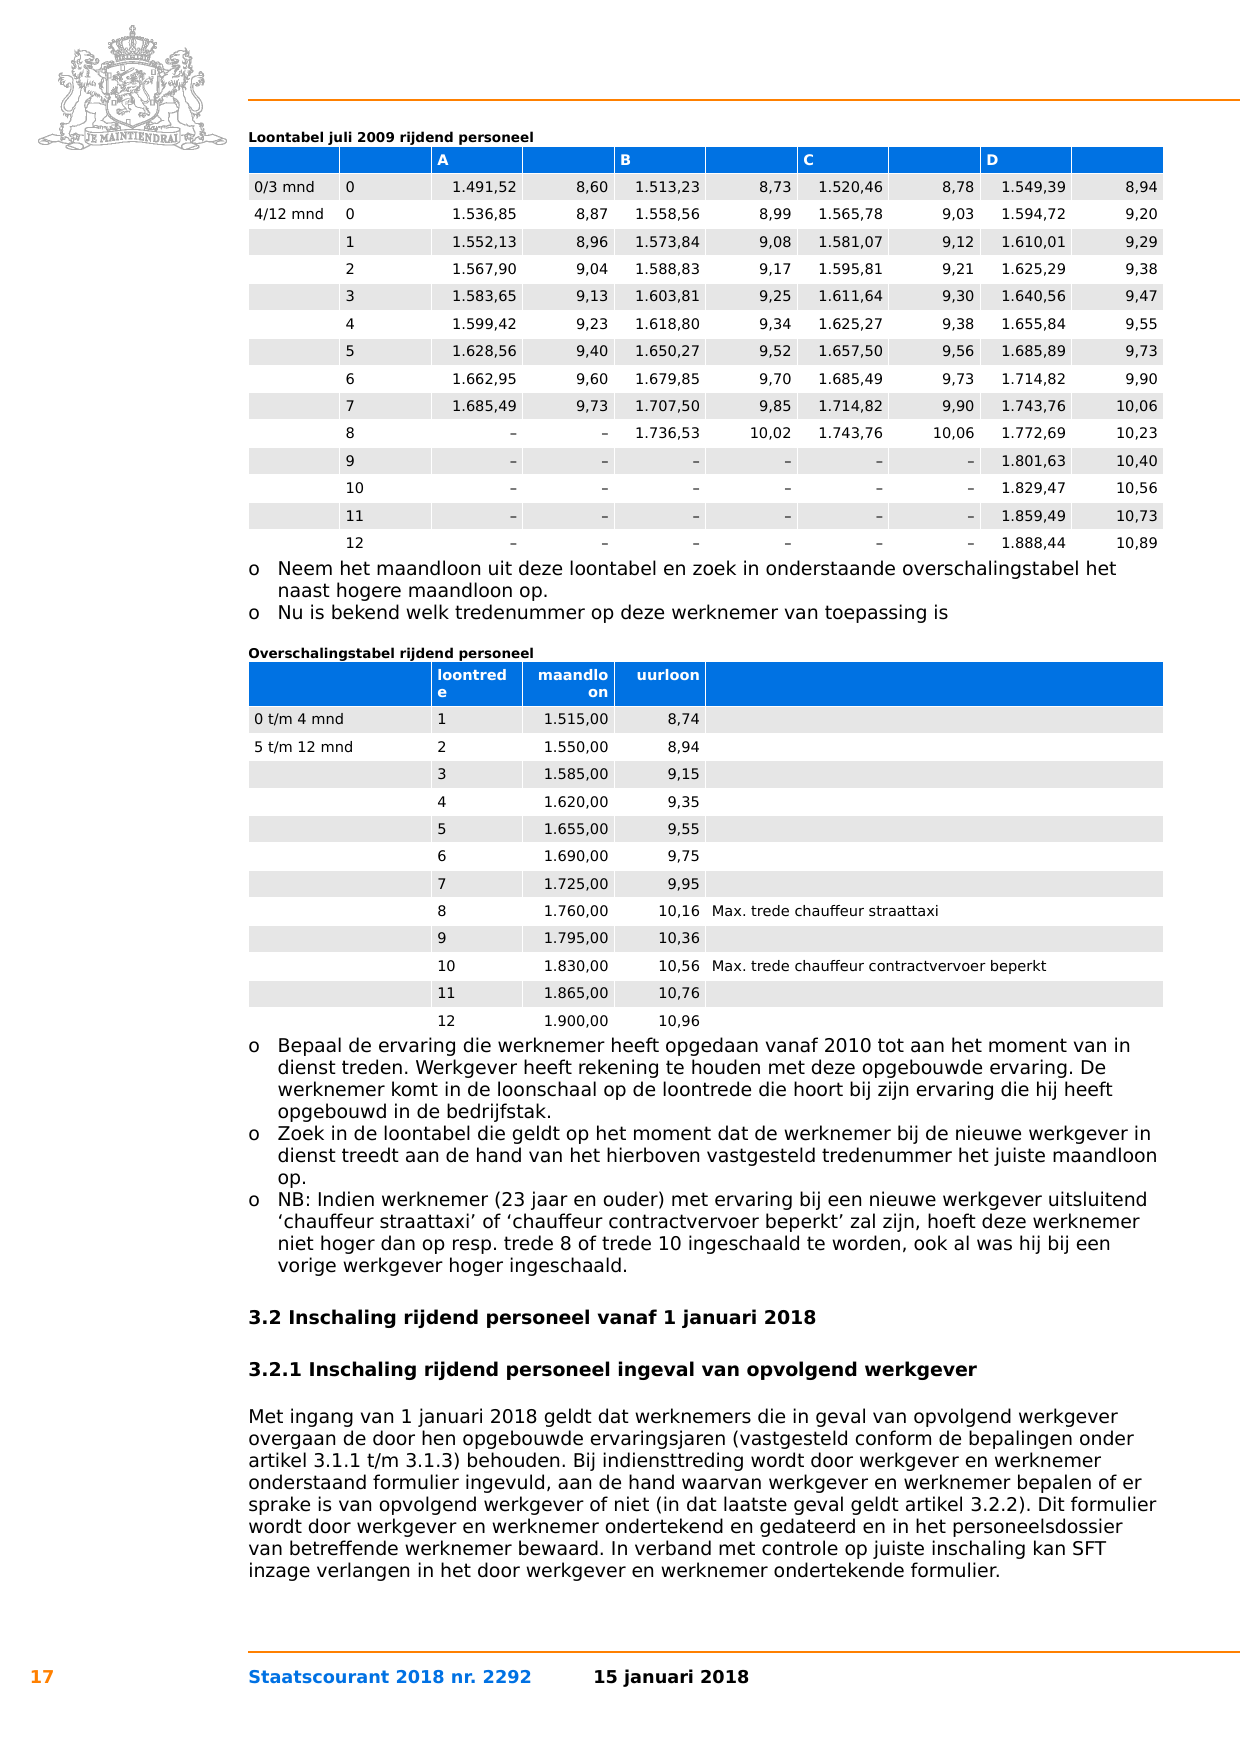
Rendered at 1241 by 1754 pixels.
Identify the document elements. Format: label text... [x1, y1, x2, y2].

table_cell uurloon [615, 662, 705, 706]
table_cell 1.725,00 [523, 871, 614, 897]
table_cell – [432, 421, 522, 447]
table_cell 6 [340, 366, 431, 392]
table_cell 9,95 [615, 871, 705, 897]
table_cell 0 [340, 201, 431, 228]
table_cell 9,03 [889, 201, 980, 228]
table_cell 1.657,50 [798, 339, 888, 365]
table_cell 9,38 [889, 311, 980, 337]
table_cell – [523, 421, 614, 447]
table_cell 1.707,50 [615, 393, 705, 419]
table_cell 1.581,07 [798, 229, 888, 255]
table_cell 0 [340, 174, 431, 200]
table_cell 8,96 [523, 229, 614, 255]
table_cell 1.640,56 [981, 284, 1071, 310]
table_cell – [798, 530, 888, 557]
text o Nu is bekend welk tredenummer op deze werknemer van toepassing is [248, 602, 1163, 623]
table_cell B [615, 147, 705, 173]
table_cell 1.513,23 [615, 174, 705, 200]
table_cell 9,70 [706, 366, 797, 392]
table_cell 1.603,81 [615, 284, 705, 310]
table_cell 10,06 [1072, 393, 1163, 419]
table_cell 2 [432, 734, 522, 760]
table_cell Max. trede chauffeur contractvervoer beperkt [706, 953, 1163, 979]
table_cell [249, 339, 339, 365]
table_cell – [615, 503, 705, 529]
table_cell [249, 789, 431, 815]
table_cell 8,74 [615, 707, 705, 733]
table_cell 1.743,76 [798, 421, 888, 447]
text o Zoek in de loontabel die geldt op het moment dat de werknemer bij de nieuwe werkgever in dienst treedt aan de hand van het hierboven vastgesteld tredenummer het juiste maandloon op. [248, 1123, 1163, 1189]
table_header Loontabel juli 2009 rijdend personeel [248, 130, 1163, 146]
table_cell 1.552,13 [432, 229, 522, 255]
table_cell 8,60 [523, 174, 614, 200]
subtitle 3.2 Inschaling rijdend personeel vanaf 1 januari 2018 [248, 1307, 1163, 1329]
table_cell 1.573,84 [615, 229, 705, 255]
table_cell 9,73 [889, 366, 980, 392]
table_cell 1.565,78 [798, 201, 888, 228]
table_cell [249, 147, 339, 173]
table_cell 9,25 [706, 284, 797, 310]
table_cell [249, 284, 339, 310]
table_cell [249, 761, 431, 788]
table_cell 1.515,00 [523, 707, 614, 733]
table_cell 1.655,00 [523, 816, 614, 842]
table_cell 9,47 [1072, 284, 1163, 310]
table_cell 9,29 [1072, 229, 1163, 255]
table_cell 1.772,69 [981, 421, 1071, 447]
table_cell 1.583,65 [432, 284, 522, 310]
table_cell 9,17 [706, 256, 797, 283]
table_cell 1.520,46 [798, 174, 888, 200]
table_cell [706, 761, 1163, 788]
table_cell 8,99 [706, 201, 797, 228]
table_cell – [889, 448, 980, 474]
table_cell 9,21 [889, 256, 980, 283]
table_cell 9,73 [523, 393, 614, 419]
table_cell [706, 844, 1163, 870]
table_cell [889, 147, 980, 173]
table_cell loontrede [432, 662, 522, 706]
table_cell 10,76 [615, 981, 705, 1007]
table_cell 9,52 [706, 339, 797, 365]
table_cell [706, 147, 797, 173]
table_cell 1.865,00 [523, 981, 614, 1007]
table_cell – [706, 530, 797, 557]
table_cell 1.594,72 [981, 201, 1071, 228]
text o Neem het maandloon uit deze loontabel en zoek in onderstaande overschalingstabel het naast hogere maandloon op. [248, 558, 1163, 602]
table_cell [706, 662, 1163, 706]
table_cell 12 [340, 530, 431, 557]
table_cell 9,12 [889, 229, 980, 255]
table_cell – [889, 503, 980, 529]
table_cell 9,75 [615, 844, 705, 870]
table_cell 5 t/m 12 mnd [249, 734, 431, 760]
table_cell 9,08 [706, 229, 797, 255]
table_cell – [889, 530, 980, 557]
table_cell 1.585,00 [523, 761, 614, 788]
table_cell 12 [432, 1008, 522, 1034]
table_cell 1.685,49 [432, 393, 522, 419]
table_cell 1.859,49 [981, 503, 1071, 529]
table_cell 9,60 [523, 366, 614, 392]
table_cell 8 [432, 898, 522, 925]
table_cell 3 [340, 284, 431, 310]
picture [38, 25, 227, 150]
table_cell 8,94 [1072, 174, 1163, 200]
text o NB: Indien werknemer (23 jaar en ouder) met ervaring bij een nieuwe werkgever uitsluitend ‘chauffeur straattaxi’ of ‘chauffeur contractvervoer beperkt’ zal zijn, hoeft deze werknemer niet hoger dan op resp. trede 8 of trede 10 ingeschaald te worden, ook al was hij bij een vorige werkgever hoger ingeschaald. [248, 1189, 1163, 1277]
table_cell – [432, 530, 522, 557]
text Met ingang van 1 januari 2018 geldt dat werknemers die in geval van opvolgend werkgever overgaan de door hen opgebouwde ervaringsjaren (vastgesteld conform de bepalingen onder artikel 3.1.1 t/m 3.1.3) behouden. Bij indiensttreding wordt door werkgever en werknemer onderstaand formulier ingevuld, aan de hand waarvan werkgever en werknemer bepalen of er sprake is van opvolgend werkgever of niet (in dat laatste geval geldt artikel 3.2.2). Dit formulier wordt door werkgever en werknemer ondertekend en gedateerd en in het personeelsdossier van betreffende werknemer bewaard. In verband met controle op juiste inschaling kan SFT inzage verlangen in het door werkgever en werknemer ondertekende formulier. [248, 1406, 1163, 1582]
table_cell 1.760,00 [523, 898, 614, 925]
table_cell 1.801,63 [981, 448, 1071, 474]
table_cell 9,15 [615, 761, 705, 788]
table_cell 11 [432, 981, 522, 1007]
table_cell 1.888,44 [981, 530, 1071, 557]
table_cell 9,90 [1072, 366, 1163, 392]
table_cell 5 [340, 339, 431, 365]
table_cell 1.550,00 [523, 734, 614, 760]
table_cell [249, 1008, 431, 1034]
table_cell 9,35 [615, 789, 705, 815]
table_cell 1 [340, 229, 431, 255]
table_cell [249, 530, 339, 557]
table_cell 10,96 [615, 1008, 705, 1034]
table_cell – [798, 503, 888, 529]
table_cell maandloon [523, 662, 614, 706]
table_cell 1.655,84 [981, 311, 1071, 337]
table_cell 1 [432, 707, 522, 733]
table_cell – [615, 448, 705, 474]
table_cell 9,30 [889, 284, 980, 310]
table_cell [706, 981, 1163, 1007]
table_cell 8,94 [615, 734, 705, 760]
table_cell 4 [340, 311, 431, 337]
table_cell – [432, 448, 522, 474]
table_cell 3 [432, 761, 522, 788]
table_cell 9,55 [1072, 311, 1163, 337]
table_cell [249, 366, 339, 392]
table_cell [249, 898, 431, 925]
table_cell 10,56 [615, 953, 705, 979]
table_cell [249, 229, 339, 255]
subtitle 3.2.1 Inschaling rijdend personeel ingeval van opvolgend werkgever [248, 1359, 1163, 1381]
table_cell – [432, 475, 522, 502]
table_cell 9,20 [1072, 201, 1163, 228]
table_cell 1.662,95 [432, 366, 522, 392]
table_cell 0 t/m 4 mnd [249, 707, 431, 733]
table_cell [249, 953, 431, 979]
table_cell 4 [432, 789, 522, 815]
table_cell – [706, 475, 797, 502]
table_cell 9,34 [706, 311, 797, 337]
table_cell – [432, 503, 522, 529]
table_cell 1.536,85 [432, 201, 522, 228]
table_cell [249, 816, 431, 842]
table_cell 10 [432, 953, 522, 979]
table_cell – [798, 448, 888, 474]
table_cell [1072, 147, 1163, 173]
table_cell – [706, 503, 797, 529]
table_cell 1.690,00 [523, 844, 614, 870]
table_cell [249, 311, 339, 337]
table_cell 1.588,83 [615, 256, 705, 283]
table_cell 8,87 [523, 201, 614, 228]
table_cell 1.743,76 [981, 393, 1071, 419]
table_cell 10,06 [889, 421, 980, 447]
table_cell 1.618,80 [615, 311, 705, 337]
table_cell [249, 871, 431, 897]
table_cell 9,23 [523, 311, 614, 337]
table_cell 1.830,00 [523, 953, 614, 979]
table_cell [249, 393, 339, 419]
table_cell 1.599,42 [432, 311, 522, 337]
text o Bepaal de ervaring die werknemer heeft opgedaan vanaf 2010 tot aan het moment van in dienst treden. Werkgever heeft rekening te houden met deze opgebouwde ervaring. De werknemer komt in de loonschaal op de loontrede die hoort bij zijn ervaring die hij heeft opgebouwd in de bedrijfstak. [248, 1035, 1163, 1123]
table_cell 7 [432, 871, 522, 897]
table_cell 1.558,56 [615, 201, 705, 228]
table_cell 0/3 mnd [249, 174, 339, 200]
table_cell 10,56 [1072, 475, 1163, 502]
table_cell 7 [340, 393, 431, 419]
table_cell – [523, 530, 614, 557]
table_cell [706, 734, 1163, 760]
table_cell 9,85 [706, 393, 797, 419]
table_cell [249, 448, 339, 474]
table_cell – [523, 448, 614, 474]
table_cell 5 [432, 816, 522, 842]
table_cell [249, 926, 431, 952]
table_cell 9 [340, 448, 431, 474]
table_cell [340, 147, 431, 173]
table_cell 9,40 [523, 339, 614, 365]
table_cell 1.491,52 [432, 174, 522, 200]
table_cell [249, 981, 431, 1007]
table_cell 9,38 [1072, 256, 1163, 283]
table_cell 1.829,47 [981, 475, 1071, 502]
table_cell 10,40 [1072, 448, 1163, 474]
table_cell 1.736,53 [615, 421, 705, 447]
table_header Overschalingstabel rijdend personeel [248, 645, 1163, 661]
table_cell 2 [340, 256, 431, 283]
table_cell [706, 816, 1163, 842]
table_cell 4/12 mnd [249, 201, 339, 228]
table_cell 1.567,90 [432, 256, 522, 283]
table_cell [249, 256, 339, 283]
table_cell D [981, 147, 1071, 173]
table_cell [249, 844, 431, 870]
table_cell 1.625,27 [798, 311, 888, 337]
table_cell 9,13 [523, 284, 614, 310]
table_cell 1.795,00 [523, 926, 614, 952]
table_cell 9,56 [889, 339, 980, 365]
table_cell 8,78 [889, 174, 980, 200]
table_cell 1.628,56 [432, 339, 522, 365]
table_cell 10,23 [1072, 421, 1163, 447]
table_cell 1.625,29 [981, 256, 1071, 283]
table_cell 8 [340, 421, 431, 447]
table_cell 1.685,49 [798, 366, 888, 392]
table_cell 9,73 [1072, 339, 1163, 365]
table_cell 8,73 [706, 174, 797, 200]
table_cell – [523, 475, 614, 502]
table_cell – [523, 503, 614, 529]
table_cell 1.714,82 [981, 366, 1071, 392]
table_cell 1.650,27 [615, 339, 705, 365]
table_cell [249, 475, 339, 502]
table_cell 10,36 [615, 926, 705, 952]
table_cell [249, 421, 339, 447]
table_cell – [615, 475, 705, 502]
table_cell 1.595,81 [798, 256, 888, 283]
table_cell 1.900,00 [523, 1008, 614, 1034]
table_cell [249, 662, 431, 706]
table_cell 9,90 [889, 393, 980, 419]
table_cell 10 [340, 475, 431, 502]
table_cell 9,04 [523, 256, 614, 283]
table_cell C [798, 147, 888, 173]
table_cell 1.685,89 [981, 339, 1071, 365]
table_cell [249, 503, 339, 529]
table_cell 1.549,39 [981, 174, 1071, 200]
table_cell [523, 147, 614, 173]
table_cell 1.610,01 [981, 229, 1071, 255]
table_cell – [706, 448, 797, 474]
table_cell [706, 926, 1163, 952]
table_cell 9,55 [615, 816, 705, 842]
table_cell [706, 871, 1163, 897]
table_cell [706, 789, 1163, 815]
table_cell 10,89 [1072, 530, 1163, 557]
table_cell Max. trede chauffeur straattaxi [706, 898, 1163, 925]
table_cell 1.620,00 [523, 789, 614, 815]
table_cell – [615, 530, 705, 557]
table_cell 10,02 [706, 421, 797, 447]
table_cell [706, 707, 1163, 733]
table_cell 9 [432, 926, 522, 952]
table_cell 10,16 [615, 898, 705, 925]
table_cell 1.714,82 [798, 393, 888, 419]
table_cell – [889, 475, 980, 502]
table_cell 1.679,85 [615, 366, 705, 392]
table_cell – [798, 475, 888, 502]
table_cell [706, 1008, 1163, 1034]
table_cell 11 [340, 503, 431, 529]
table_cell 6 [432, 844, 522, 870]
table_cell 10,73 [1072, 503, 1163, 529]
table_cell 1.611,64 [798, 284, 888, 310]
table_cell A [432, 147, 522, 173]
